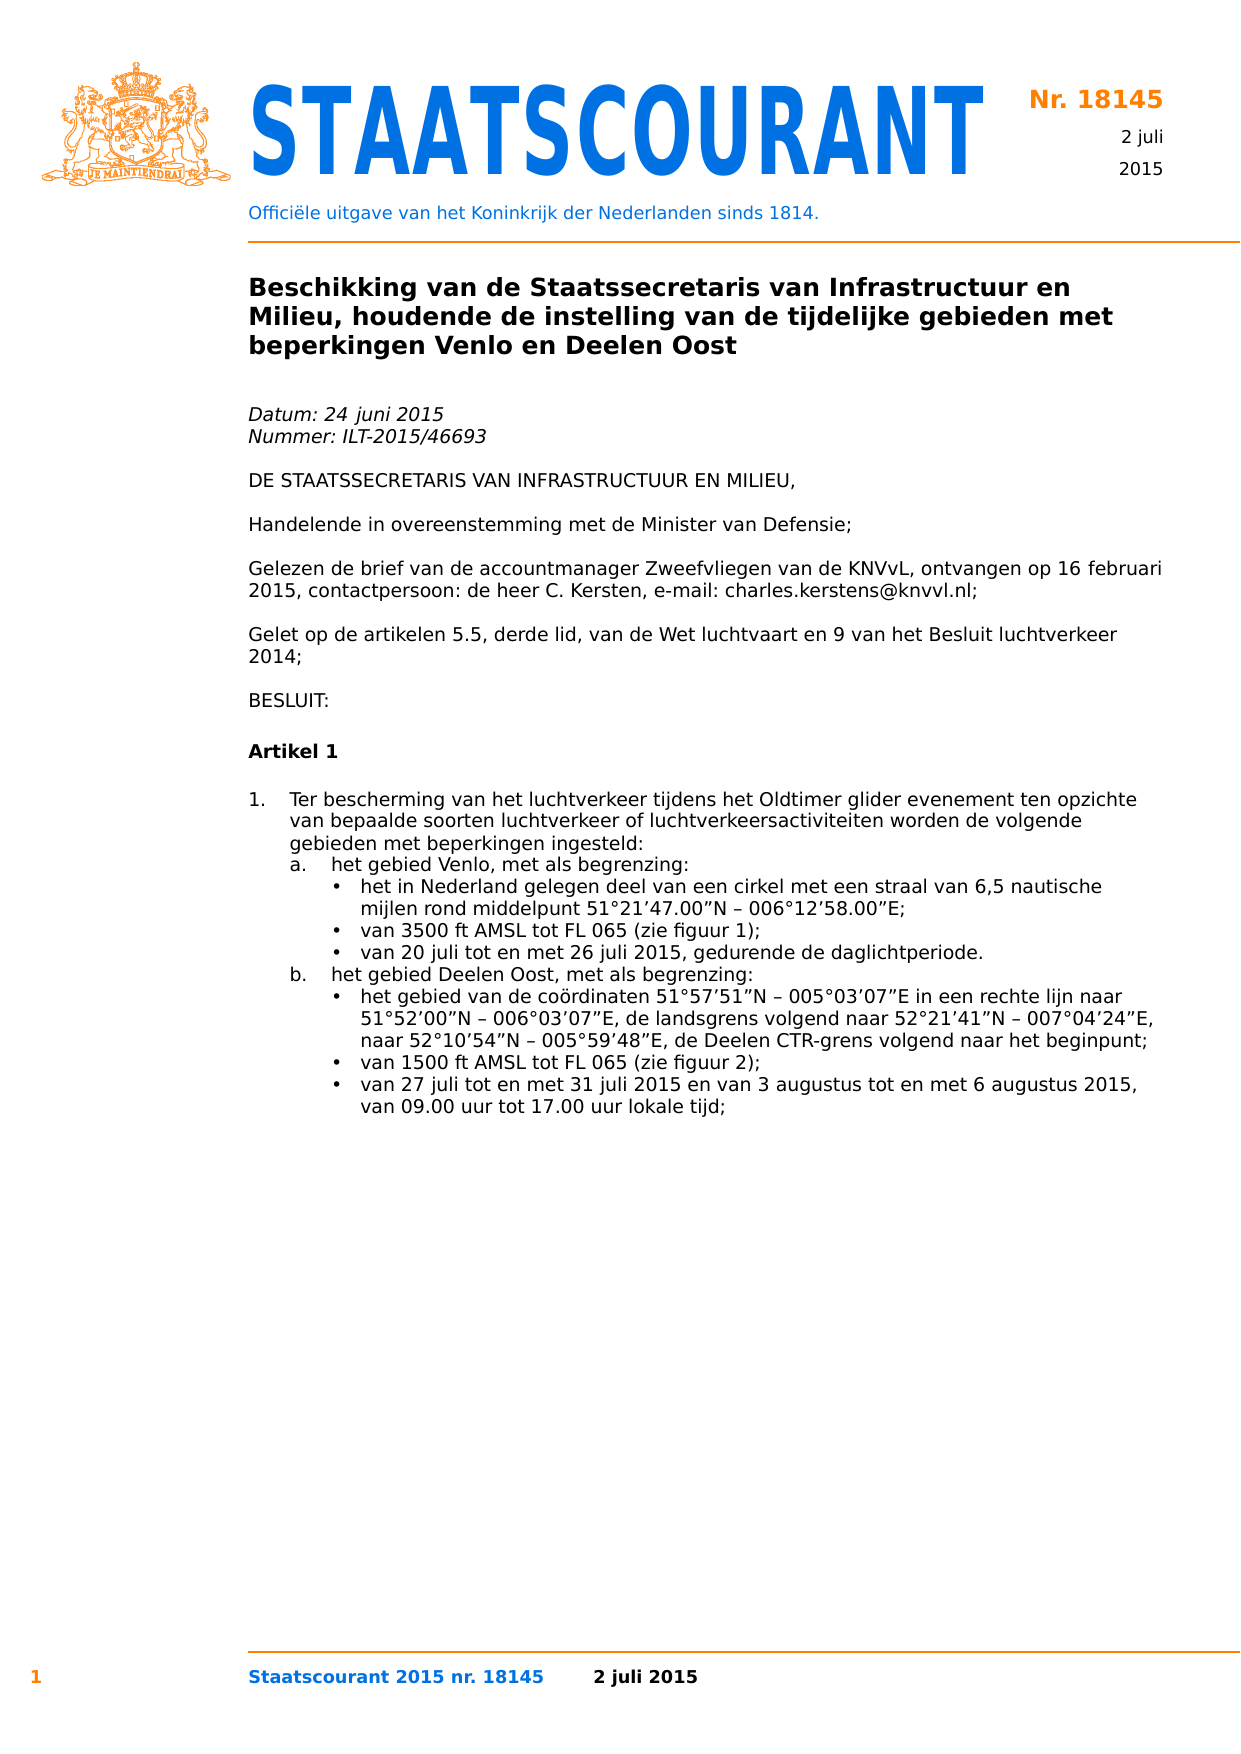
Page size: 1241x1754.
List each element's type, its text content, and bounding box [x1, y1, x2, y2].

text • van 20 juli tot en met 26 juli 2015, gedurende de daglichtperiode. [331, 942, 1163, 964]
text Datum: 24 juni 2015 [248, 404, 1163, 426]
table_header Nr. 18145 [998, 62, 1240, 121]
text • van 27 juli tot en met 31 juli 2015 en van 3 augustus tot en met 6 augustus 2015, van 09.00 uur tot 17.00 uur lokale tijd; [331, 1074, 1163, 1118]
subtitle Artikel 1 [248, 741, 1163, 763]
text BESLUIT: [248, 689, 1163, 711]
text • het in Nederland gelegen deel van een cirkel met een straal van 6,5 nautische mijlen rond middelpunt 51°21’47.00”N – 006°12’58.00”E; [331, 876, 1163, 920]
subtitle Beschikking van de Staatssecretaris van Infrastructuur en Milieu, houdende de instelling van de tijdelijke gebieden met beperkingen Venlo en Deelen Oost [248, 273, 1163, 361]
table_cell 2015 [998, 153, 1240, 203]
table_header [25, 62, 248, 241]
table_cell 2 juli [998, 121, 1240, 153]
text a. het gebied Venlo, met als begrenzing: [289, 854, 1163, 876]
picture [41, 62, 231, 186]
text • van 3500 ft AMSL tot FL 065 (zie figuur 1); [331, 920, 1163, 942]
table_header STAATSCOURANT [248, 62, 998, 203]
text 1. Ter bescherming van het luchtverkeer tijdens het Oldtimer glider evenement ten opzichte van bepaalde soorten luchtverkeer of luchtverkeersactiviteiten worden de volgende gebieden met beperkingen ingesteld: [248, 788, 1163, 854]
text Nummer: ILT-2015/46693 [248, 426, 1163, 448]
text Gelezen de brief van de accountmanager Zweefvliegen van de KNVvL, ontvangen op 16 februari 2015, contactpersoon: de heer C. Kersten, e-mail: charles.kerstens@knvvl.nl; [248, 558, 1163, 602]
text Handelende in overeenstemming met de Minister van Defensie; [248, 514, 1163, 536]
text • van 1500 ft AMSL tot FL 065 (zie figuur 2); [331, 1052, 1163, 1074]
text Gelet op de artikelen 5.5, derde lid, van de Wet luchtvaart en 9 van het Besluit luchtverkeer 2014; [248, 624, 1163, 668]
text b. het gebied Deelen Oost, met als begrenzing: [289, 964, 1163, 986]
table_cell Officiële uitgave van het Koninkrijk der Nederlanden sinds 1814. [248, 203, 1240, 241]
text DE STAATSSECRETARIS VAN INFRASTRUCTUUR EN MILIEU, [248, 470, 1163, 492]
text • het gebied van de coördinaten 51°57’51”N – 005°03’07”E in een rechte lijn naar 51°52’00”N – 006°03’07”E, de landsgrens volgend naar 52°21’41”N – 007°04’24”E, naar 52°10’54”N – 005°59’48”E, de Deelen CTR-grens volgend naar het beginpunt; [331, 986, 1163, 1052]
